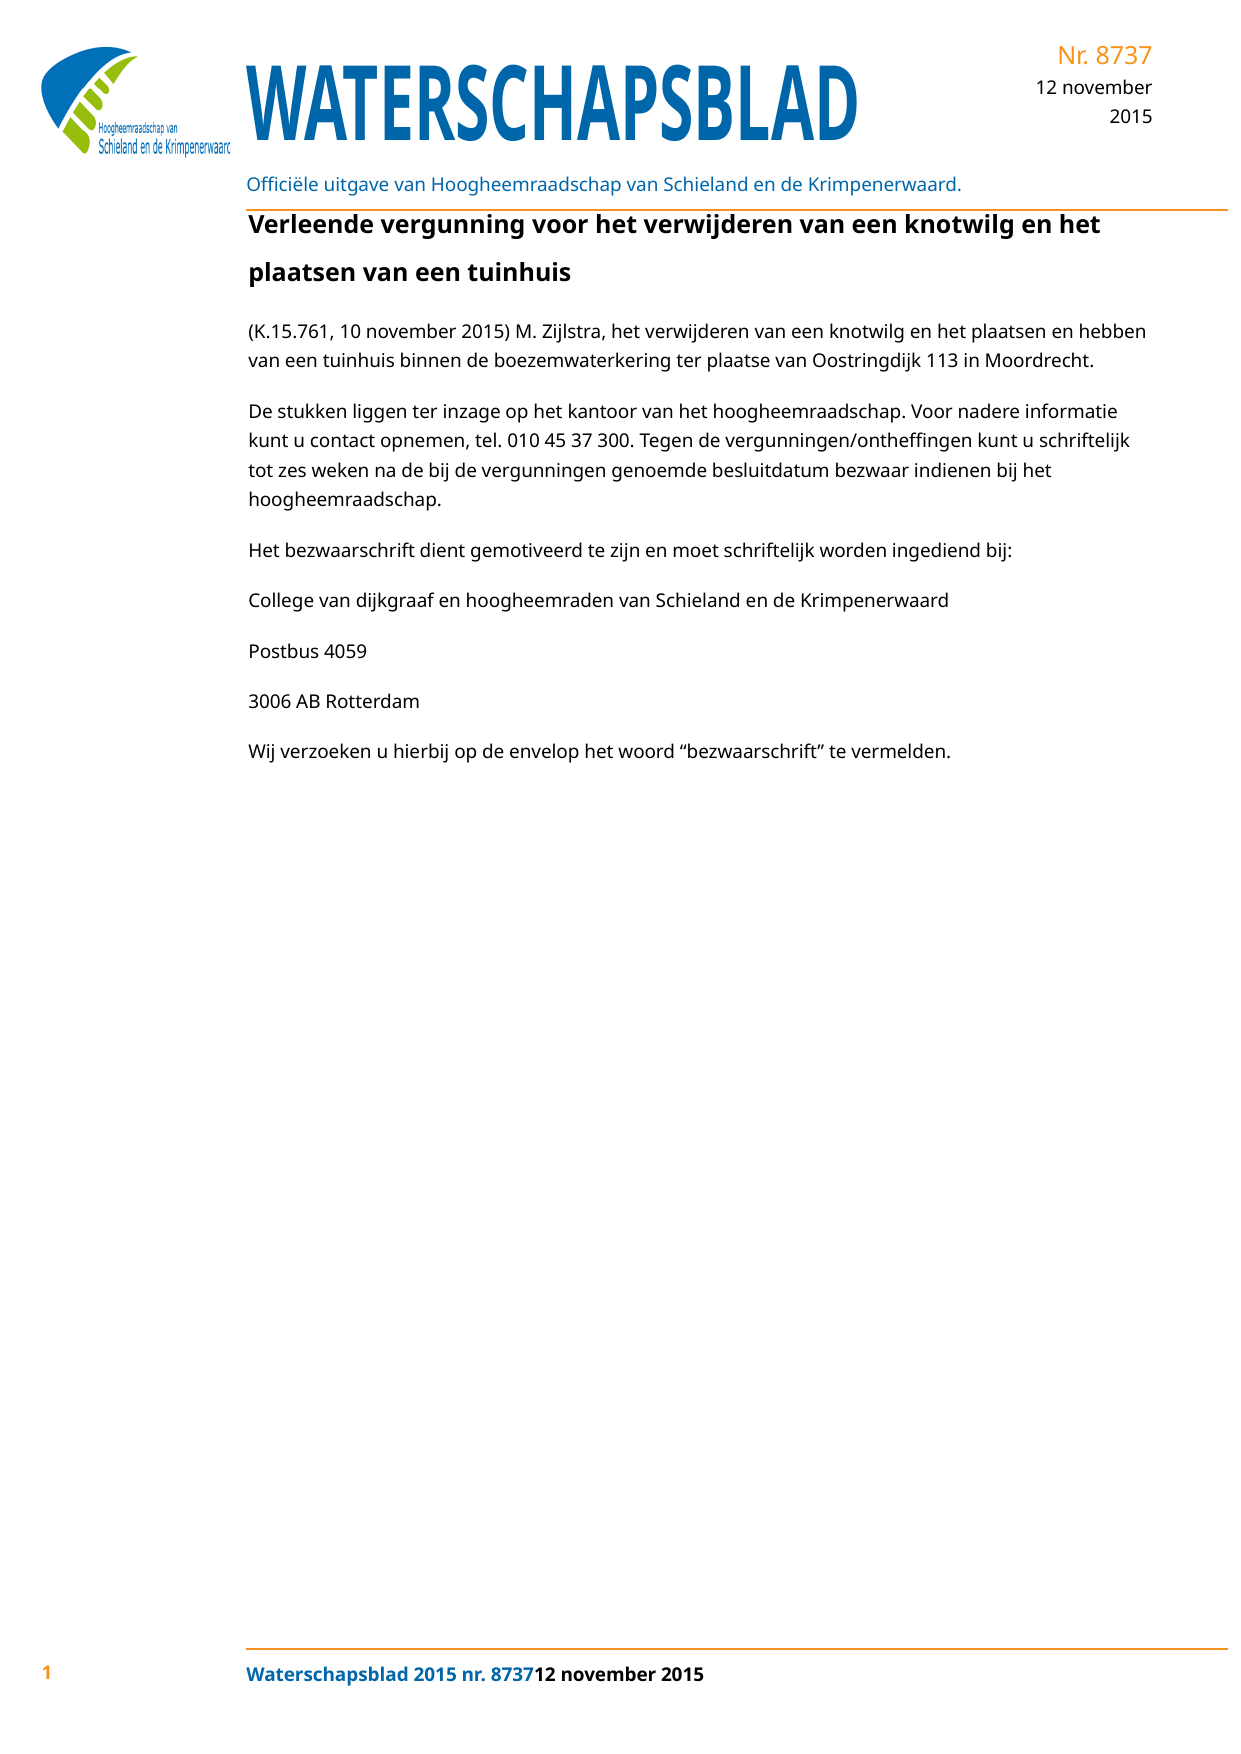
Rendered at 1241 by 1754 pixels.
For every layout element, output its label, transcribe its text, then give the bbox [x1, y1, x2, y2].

text Wij verzoeken u hierbij op de envelop het woord “bezwaarschrift” te vermelden. [248, 739, 1152, 764]
text Het bezwaarschrift dient gemotiveerd te zijn en moet schriftelijk worden ingediend bij: [248, 537, 1152, 563]
text College van dijkgraaf en hoogheemraden van Schieland en de Krimpenerwaard [248, 587, 1152, 613]
text Verleende vergunning voor het verwijderen van een knotwilg en het plaatsen van een tuinhuis [248, 211, 1152, 288]
picture [41, 47, 231, 172]
text (K.15.761, 10 november 2015) M. Zijlstra, het verwijderen van een knotwilg en het plaatsen en hebben van een tuinhuis binnen de boezemwaterkering ter plaatse van Oostringdijk 113 in Moordrecht. [248, 318, 1152, 373]
text Postbus 4059 [248, 638, 1152, 664]
text 3006 AB Rotterdam [248, 688, 1152, 714]
text De stukken liggen ter inzage op het kantoor van het hoogheemraadschap. Voor nadere informatie kunt u contact opnemen, tel. 010 45 37 300. Tegen de vergunningen/ontheffingen kunt u schriftelijk tot zes weken na de bij de vergunningen genoemde besluitdatum bezwaar indienen bij het hoogheemraadschap. [248, 398, 1152, 512]
